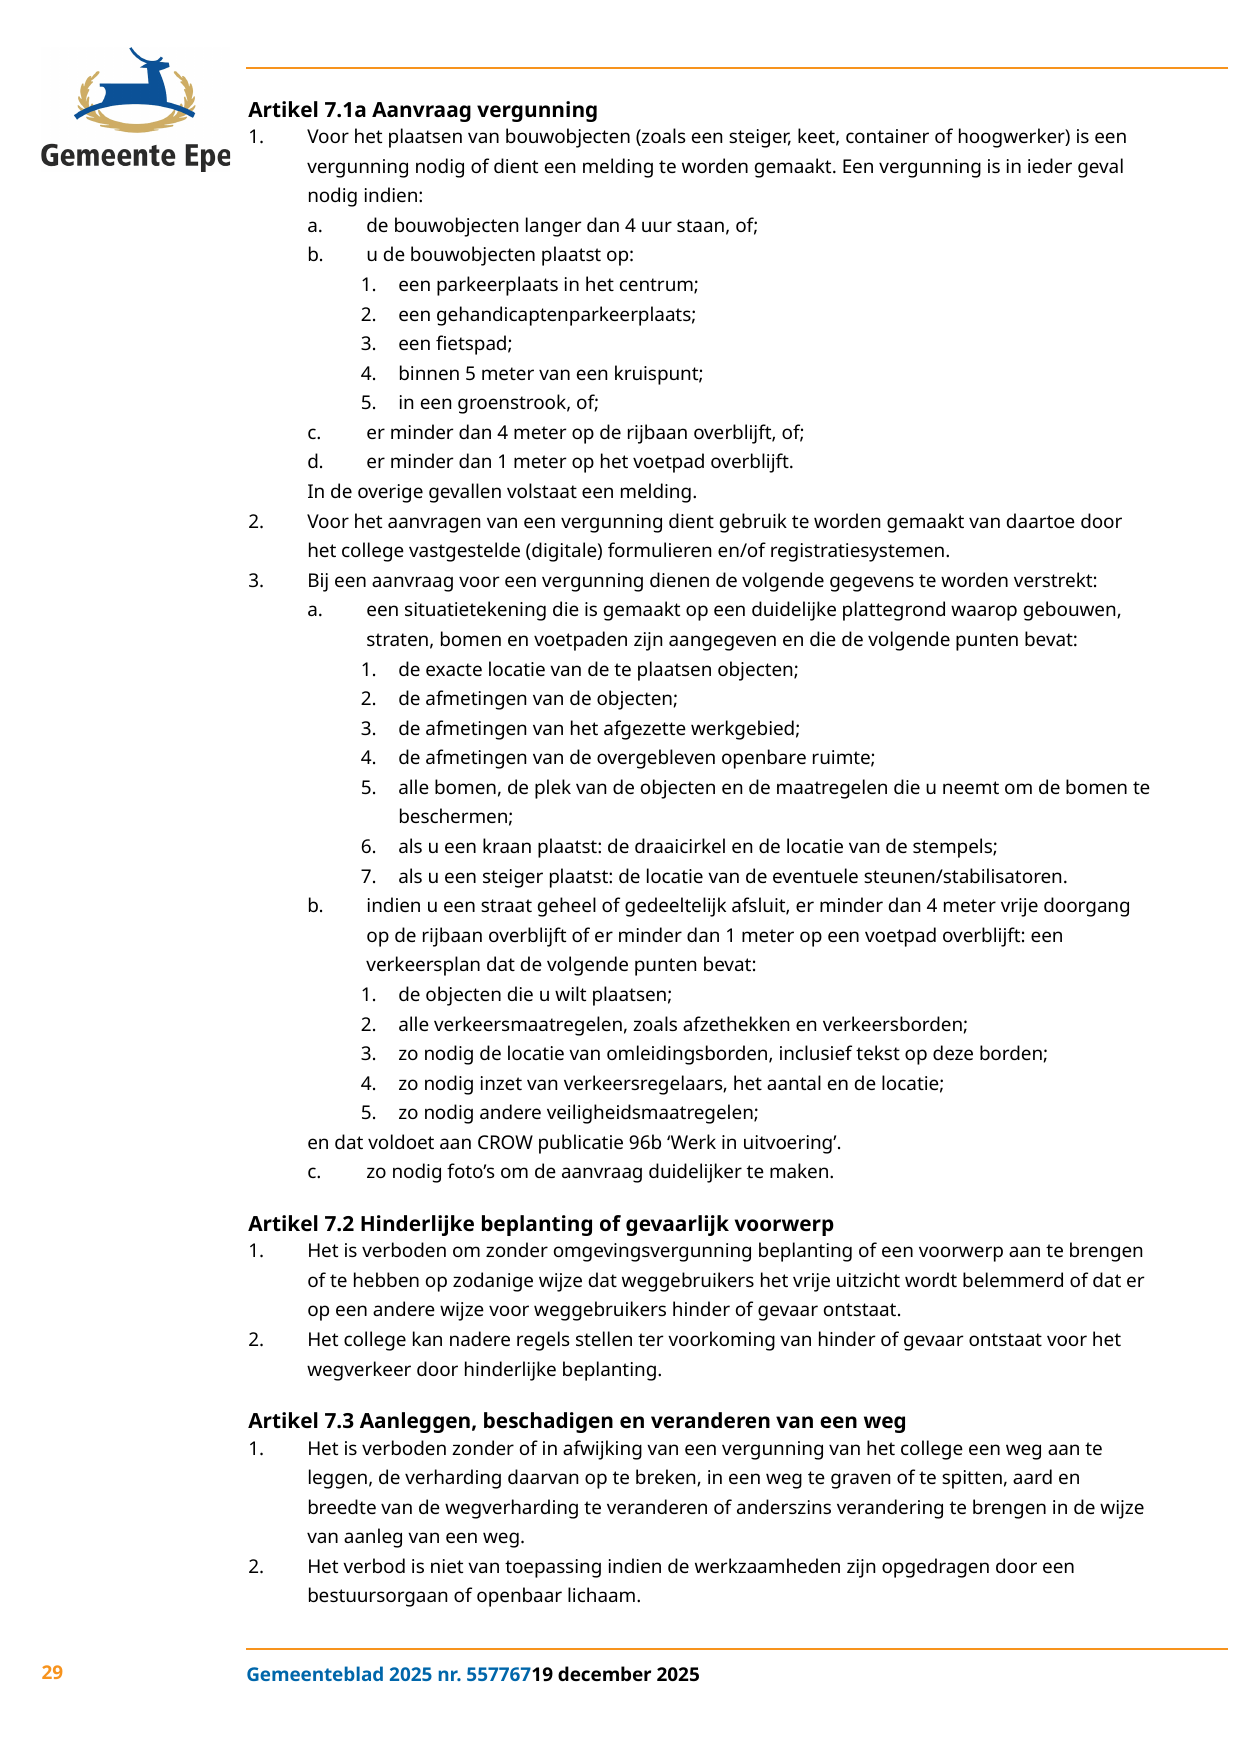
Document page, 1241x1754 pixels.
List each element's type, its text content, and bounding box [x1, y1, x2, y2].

list een fietspad; [361, 330, 1152, 356]
list een situatietekening die is gemaakt op een duidelijke plattegrond waarop gebouwen, straten, bomen en voetpaden zijn aangegeven en die de volgende punten bevat: [307, 597, 1152, 652]
list Voor het plaatsen van bouwobjecten (zoals een steiger, keet, container of hoogwerker) is een vergunning nodig of dient een melding te worden gemaakt. Een vergunning is in ieder geval nodig indien: [248, 123, 1152, 208]
list zo nodig de locatie van omleidingsborden, inclusief tekst op deze borden; [361, 1040, 1152, 1066]
list In de overige gevallen volstaat een melding. [248, 478, 1152, 504]
list zo nodig inzet van verkeersregelaars, het aantal en de locatie; [361, 1070, 1152, 1096]
list Het is verboden om zonder omgevingsvergunning beplanting of een voorwerp aan te brengen of te hebben op zodanige wijze dat weggebruikers het vrije uitzicht wordt belemmerd of dat er op een andere wijze voor weggebruikers hinder of gevaar ontstaat. [248, 1237, 1152, 1322]
list de objecten die u wilt plaatsen; [361, 981, 1152, 1007]
text Artikel 7.3 Aanleggen, beschadigen en veranderen van een weg [248, 1406, 1152, 1435]
list indien u een straat geheel of gedeeltelijk afsluit, er minder dan 4 meter vrije doorgang op de rijbaan overblijft of er minder dan 1 meter op een voetpad overblijft: een verkeersplan dat de volgende punten bevat: [307, 892, 1152, 977]
list de afmetingen van de overgebleven openbare ruimte; [361, 744, 1152, 770]
list de exacte locatie van de te plaatsen objecten; [361, 656, 1152, 681]
list de afmetingen van de objecten; [361, 685, 1152, 711]
list de bouwobjecten langer dan 4 uur staan, of; [307, 212, 1152, 238]
list een gehandicaptenparkeerplaats; [361, 301, 1152, 326]
list en dat voldoet aan CROW publicatie 96b ‘Werk in uitvoering’. [248, 1129, 1152, 1155]
list u de bouwobjecten plaatst op: [307, 242, 1152, 267]
list binnen 5 meter van een kruispunt; [361, 360, 1152, 386]
list Het is verboden zonder of in afwijking van een vergunning van het college een weg aan te leggen, de verharding daarvan op te breken, in een weg te graven of te spitten, aard en breedte van de wegverharding te veranderen of anderszins verandering te brengen in de wijze van aanleg van een weg. [248, 1435, 1152, 1549]
list er minder dan 4 meter op de rijbaan overblijft, of; [307, 419, 1152, 445]
list alle verkeersmaatregelen, zoals afzethekken en verkeersborden; [361, 1011, 1152, 1036]
list de afmetingen van het afgezette werkgebied; [361, 715, 1152, 741]
list als u een steiger plaatst: de locatie van de eventuele steunen/stabilisatoren. [361, 863, 1152, 888]
list Het college kan nadere regels stellen ter voorkoming van hinder of gevaar ontstaat voor het wegverkeer door hinderlijke beplanting. [248, 1326, 1152, 1382]
list als u een kraan plaatst: de draaicirkel en de locatie van de stempels; [361, 833, 1152, 859]
list een parkeerplaats in het centrum; [361, 271, 1152, 297]
text Artikel 7.2 Hinderlijke beplanting of gevaarlijk voorwerp [248, 1209, 1152, 1237]
list er minder dan 1 meter op het voetpad overblijft. [307, 449, 1152, 474]
list zo nodig foto’s om de aanvraag duidelijker te maken. [307, 1159, 1152, 1184]
list alle bomen, de plek van de objecten en de maatregelen die u neemt om de bomen te beschermen; [361, 774, 1152, 829]
list in een groenstrook, of; [361, 389, 1152, 415]
picture [41, 47, 231, 172]
list zo nodig andere veiligheidsmaatregelen; [361, 1099, 1152, 1125]
text Artikel 7.1a Aanvraag vergunning [248, 95, 1152, 123]
list Het verbod is niet van toepassing indien de werkzaamheden zijn opgedragen door een bestuursorgaan of openbaar lichaam. [248, 1553, 1152, 1608]
list Bij een aanvraag voor een vergunning dienen de volgende gegevens te worden verstrekt: [248, 567, 1152, 593]
list Voor het aanvragen van een vergunning dient gebruik te worden gemaakt van daartoe door het college vastgestelde (digitale) formulieren en/of registratiesystemen. [248, 508, 1152, 563]
